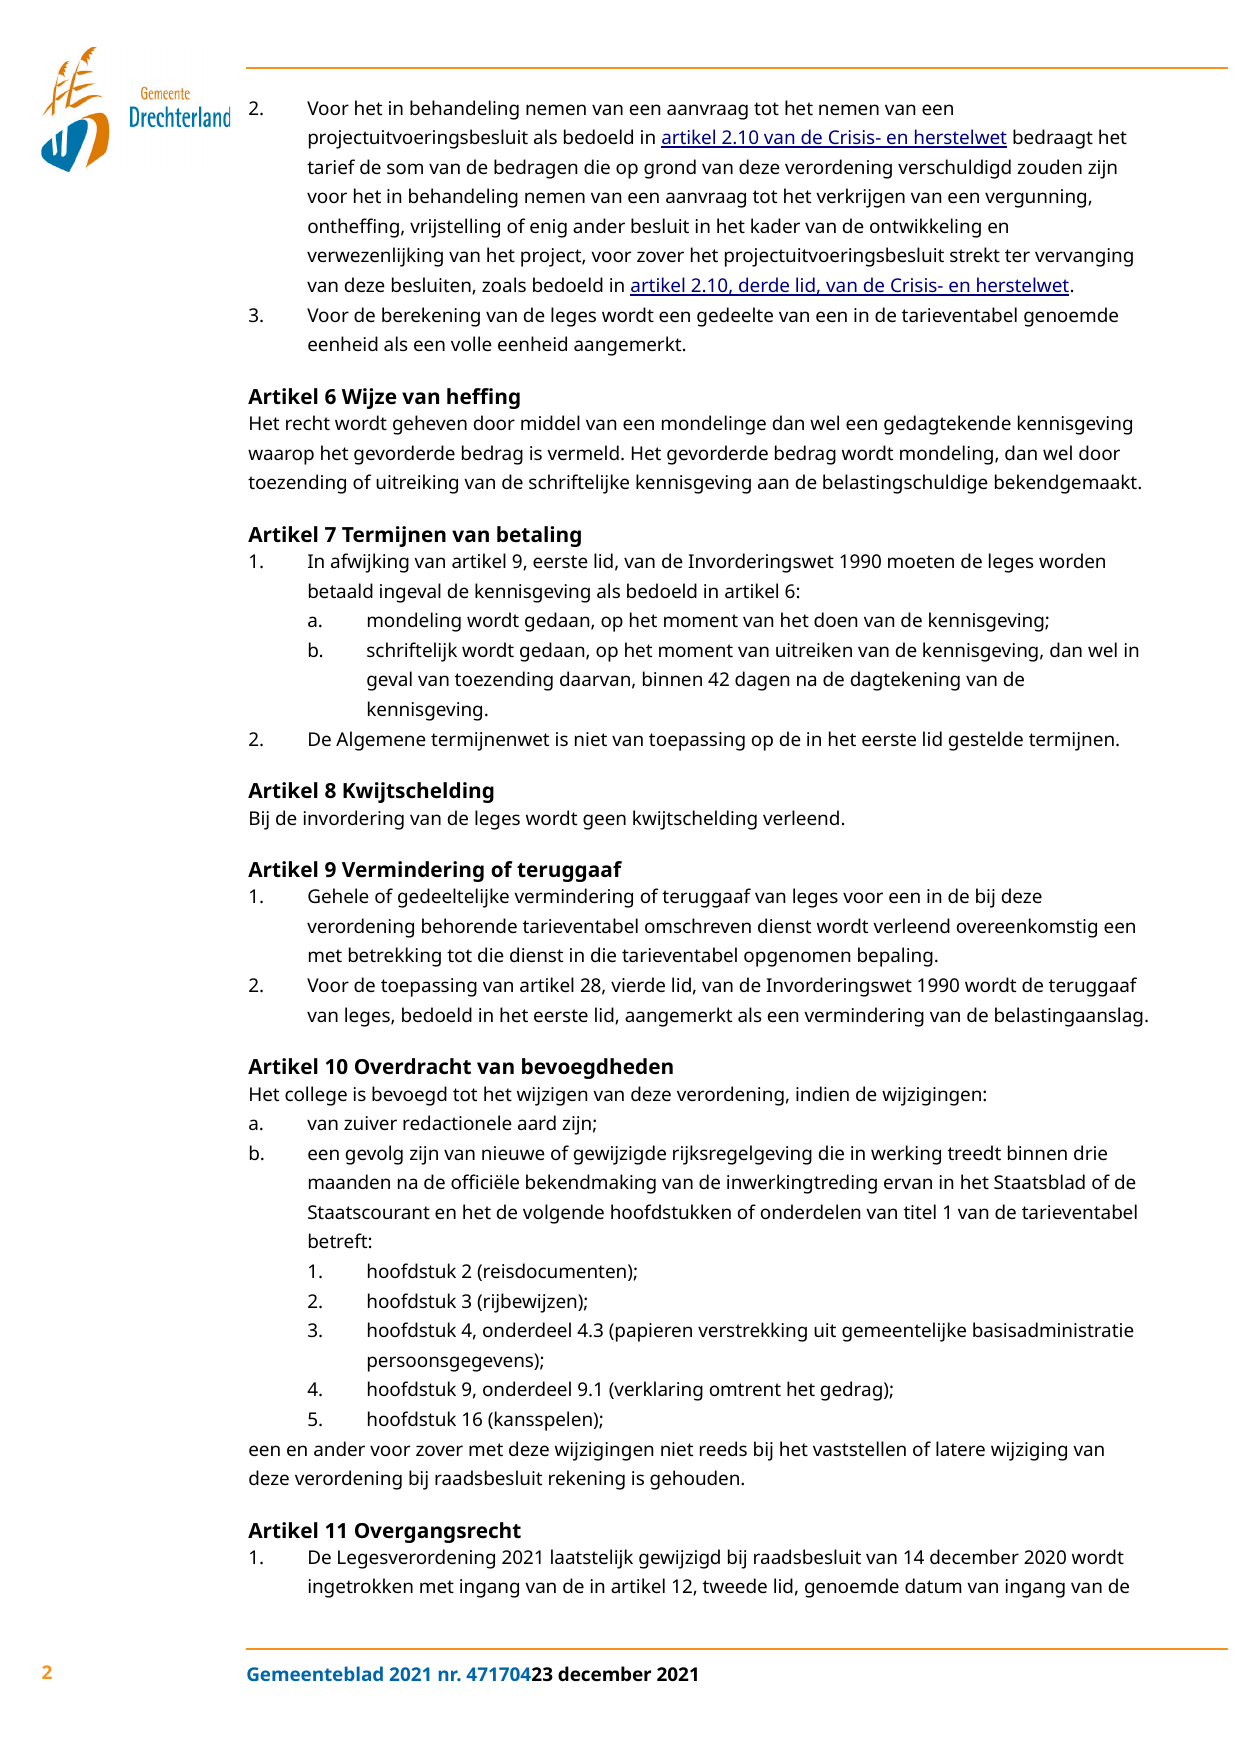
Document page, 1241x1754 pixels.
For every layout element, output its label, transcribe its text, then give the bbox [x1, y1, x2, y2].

picture [226, 115, 231, 124]
list De Legesverordening 2021 laatstelijk gewijzigd bij raadsbesluit van 14 december 2020 wordt ingetrokken met ingang van de in artikel 12, tweede lid, genoemde datum van ingang van de [248, 1544, 1152, 1599]
list hoofdstuk 2 (reisdocumenten); [307, 1258, 1152, 1284]
list hoofdstuk 4, onderdeel 4.3 (papieren verstrekking uit gemeentelijke basisadministratie persoonsgegevens); [307, 1317, 1152, 1373]
text Het college is bevoegd tot het wijzigen van deze verordening, indien de wijzigingen: [248, 1081, 1152, 1106]
list mondeling wordt gedaan, op het moment van het doen van de kennisgeving; [307, 607, 1152, 633]
list schriftelijk wordt gedaan, op het moment van uitreiken van de kennisgeving, dan wel in geval van toezending daarvan, binnen 42 dagen na de dagtekening van de kennisgeving. [307, 637, 1152, 722]
text Artikel 9 Vermindering of teruggaaf [248, 855, 1152, 883]
list Voor de berekening van de leges wordt een gedeelte van een in de tarieventabel genoemde eenheid als een volle eenheid aangemerkt. [248, 302, 1152, 357]
list Voor het in behandeling nemen van een aanvraag tot het nemen van een projectuitvoeringsbesluit als bedoeld in artikel 2.10 van de Crisis- en herstelwet bedraagt het tarief de som van de bedragen die op grond van deze verordening verschuldigd zouden zijn voor het in behandeling nemen van een aanvraag tot het verkrijgen van een vergunning, ontheffing, vrijstelling of enig ander besluit in het kader van de ontwikkeling en verwezenlijking van het project, voor zover het projectuitvoeringsbesluit strekt ter vervanging van deze besluiten, zoals bedoeld in artikel 2.10, derde lid, van de Crisis- en herstelwet. [248, 95, 1152, 298]
list hoofdstuk 9, onderdeel 9.1 (verklaring omtrent het gedrag); [307, 1377, 1152, 1402]
text Het recht wordt geheven door middel van een mondelinge dan wel een gedagtekende kennisgeving waarop het gevorderde bedrag is vermeld. Het gevorderde bedrag wordt mondeling, dan wel door toezending of uitreiking van de schriftelijke kennisgeving aan de belastingschuldige bekendgemaakt. [248, 410, 1152, 495]
text Artikel 10 Overdracht van bevoegdheden [248, 1052, 1152, 1081]
list Voor de toepassing van artikel 28, vierde lid, van de Invorderingswet 1990 wordt de teruggaaf van leges, bedoeld in het eerste lid, aangemerkt als een vermindering van de belastingaanslag. [248, 972, 1152, 1028]
list In afwijking van artikel 9, eerste lid, van de Invorderingswet 1990 moeten de leges worden betaald ingeval de kennisgeving als bedoeld in artikel 6: [248, 548, 1152, 604]
text een en ander voor zover met deze wijzigingen niet reeds bij het vaststellen of latere wijziging van deze verordening bij raadsbesluit rekening is gehouden. [248, 1436, 1152, 1491]
list hoofdstuk 3 (rijbewijzen); [307, 1288, 1152, 1313]
list De Algemene termijnenwet is niet van toepassing op de in het eerste lid gestelde termijnen. [248, 726, 1152, 752]
list van zuiver redactionele aard zijn; [248, 1110, 1152, 1136]
list hoofdstuk 16 (kansspelen); [307, 1406, 1152, 1432]
text Bij de invordering van de leges wordt geen kwijtschelding verleend. [248, 805, 1152, 830]
list een gevolg zijn van nieuwe of gewijzigde rijksregelgeving die in werking treedt binnen drie maanden na de officiële bekendmaking van de inwerkingtreding ervan in het Staatsblad of de Staatscourant en het de volgende hoofdstukken of onderdelen van titel 1 van de tarieventabel betreft: [248, 1140, 1152, 1254]
text Artikel 11 Overgangsrecht [248, 1516, 1152, 1544]
text Artikel 7 Termijnen van betaling [248, 520, 1152, 548]
picture [41, 47, 231, 172]
picture [41, 158, 64, 172]
text Artikel 6 Wijze van heffing [248, 382, 1152, 410]
text Artikel 8 Kwijtschelding [248, 776, 1152, 805]
list Gehele of gedeeltelijke vermindering of teruggaaf van leges voor een in de bij deze verordening behorende tarieventabel omschreven dienst wordt verleend overeenkomstig een met betrekking tot die dienst in die tarieventabel opgenomen bepaling. [248, 883, 1152, 968]
